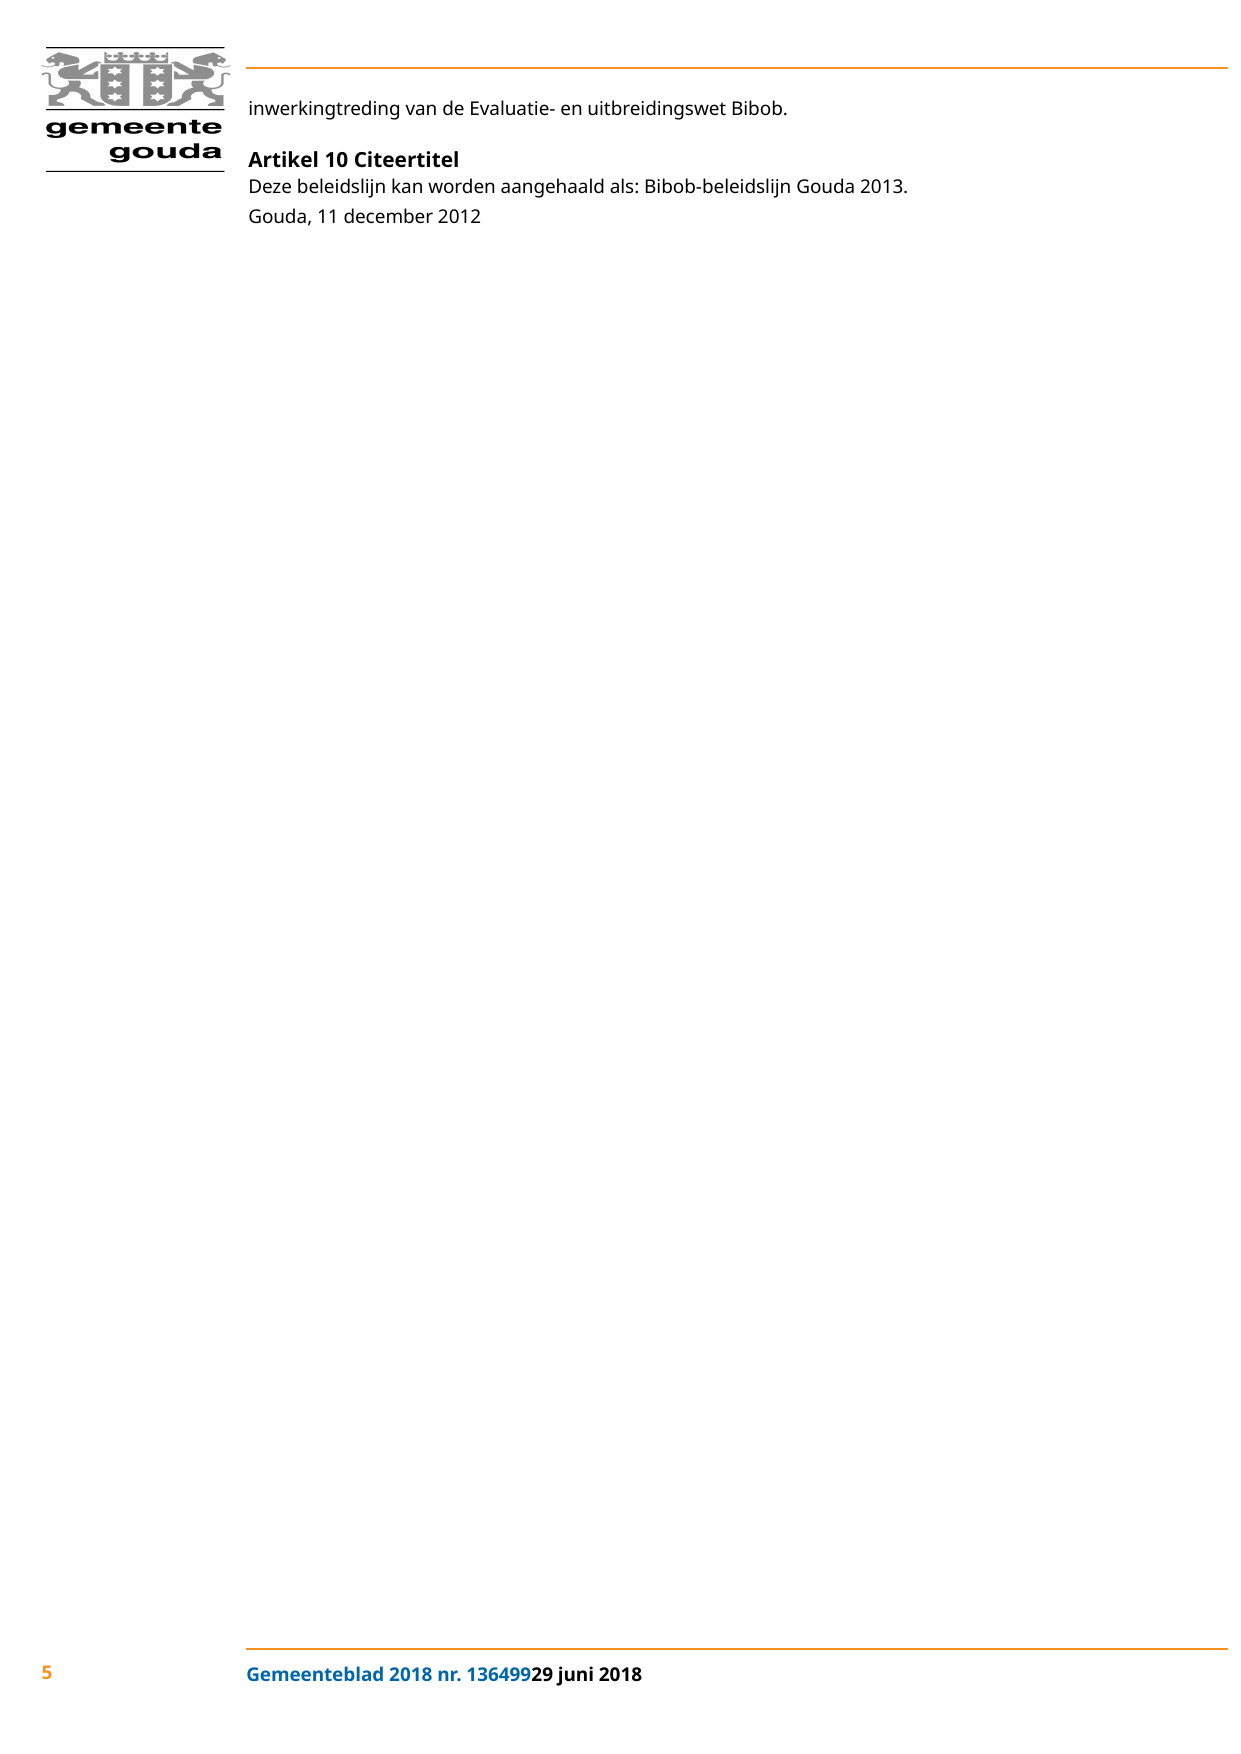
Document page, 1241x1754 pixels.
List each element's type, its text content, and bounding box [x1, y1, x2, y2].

picture [41, 47, 231, 172]
text inwerkingtreding van de Evaluatie- en uitbreidingswet Bibob. [248, 95, 1152, 121]
text Artikel 10 Citeertitel [248, 145, 1152, 174]
text Gouda, 11 december 2012 [248, 203, 1152, 229]
text Deze beleidslijn kan worden aangehaald als: Bibob-beleidslijn Gouda 2013. [248, 174, 1152, 199]
